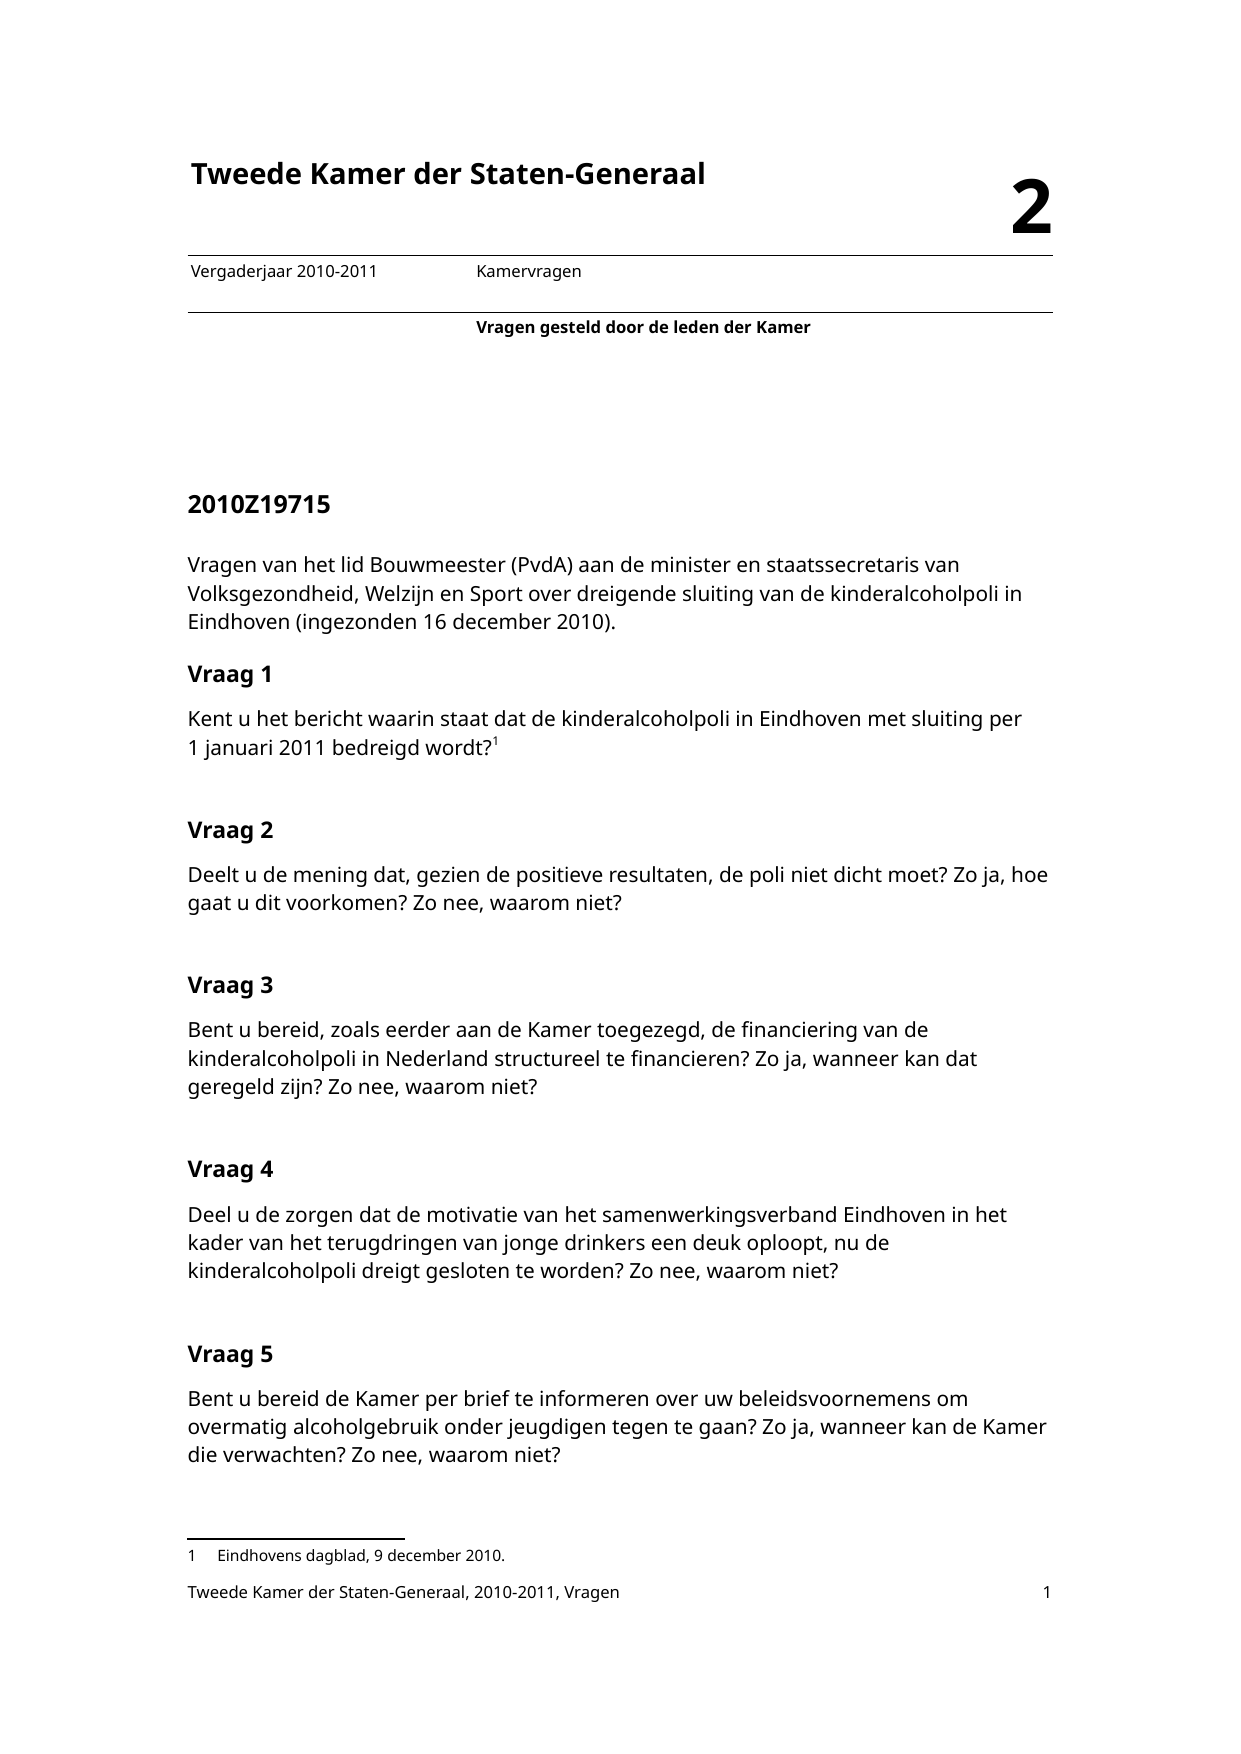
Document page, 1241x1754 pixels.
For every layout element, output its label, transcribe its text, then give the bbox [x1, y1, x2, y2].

text Vragen van het lid Bouwmeester (PvdA) aan de minister en staatssecretaris van Volksgezondheid, Welzijn en Sport over dreigende sluiting van de kinderalcoholpoli in Eindhoven (ingezonden 16 december 2010). [187, 550, 1053, 636]
subtitle Vraag 1 [187, 658, 1053, 689]
text Eindhovens dagblad, 9 december 2010. [187, 1538, 1053, 1566]
text Kent u het bericht waarin staat dat de kinderalcoholpoli in Eindhoven met sluiting per 1 januari 2011 bedreigd wordt? [187, 704, 1053, 761]
text Bent u bereid, zoals eerder aan de Kamer toegezegd, de financiering van de kinderalcoholpoli in Nederland structureel te financieren? Zo ja, wanneer kan dat geregeld zijn? Zo nee, waarom niet? [187, 1016, 1053, 1101]
table_cell Vergaderjaar 2010-2011 [188, 256, 473, 312]
table_cell [188, 313, 473, 339]
subtitle Vraag 3 [187, 969, 1053, 1001]
table_header Tweede Kamer der Staten-Generaal [188, 150, 879, 255]
text 2010Z19715 [187, 487, 1053, 521]
text Deel u de zorgen dat de motivatie van het samenwerkingsverband Eindhoven in het kader van het terugdringen van jonge drinkers een deuk oploopt, nu de kinderalcoholpoli dreigt gesloten te worden? Zo nee, waarom niet? [187, 1200, 1053, 1285]
table_cell Vragen gesteld door de leden der Kamer [473, 313, 1053, 339]
text Deelt u de mening dat, gezien de positieve resultaten, de poli niet dicht moet? Zo ja, hoe gaat u dit voorkomen? Zo nee, waarom niet? [187, 860, 1053, 917]
table_cell Kamervragen [473, 256, 1053, 312]
subtitle Vraag 2 [187, 814, 1053, 845]
table_header 2 [880, 150, 1053, 255]
subtitle Vraag 5 [187, 1337, 1053, 1369]
text Bent u bereid de Kamer per brief te informeren over uw beleidsvoornemens om overmatig alcoholgebruik onder jeugdigen tegen te gaan? Zo ja, wanneer kan de Kamer die verwachten? Zo nee, waarom niet? [187, 1384, 1053, 1469]
subtitle Vraag 4 [187, 1153, 1053, 1185]
